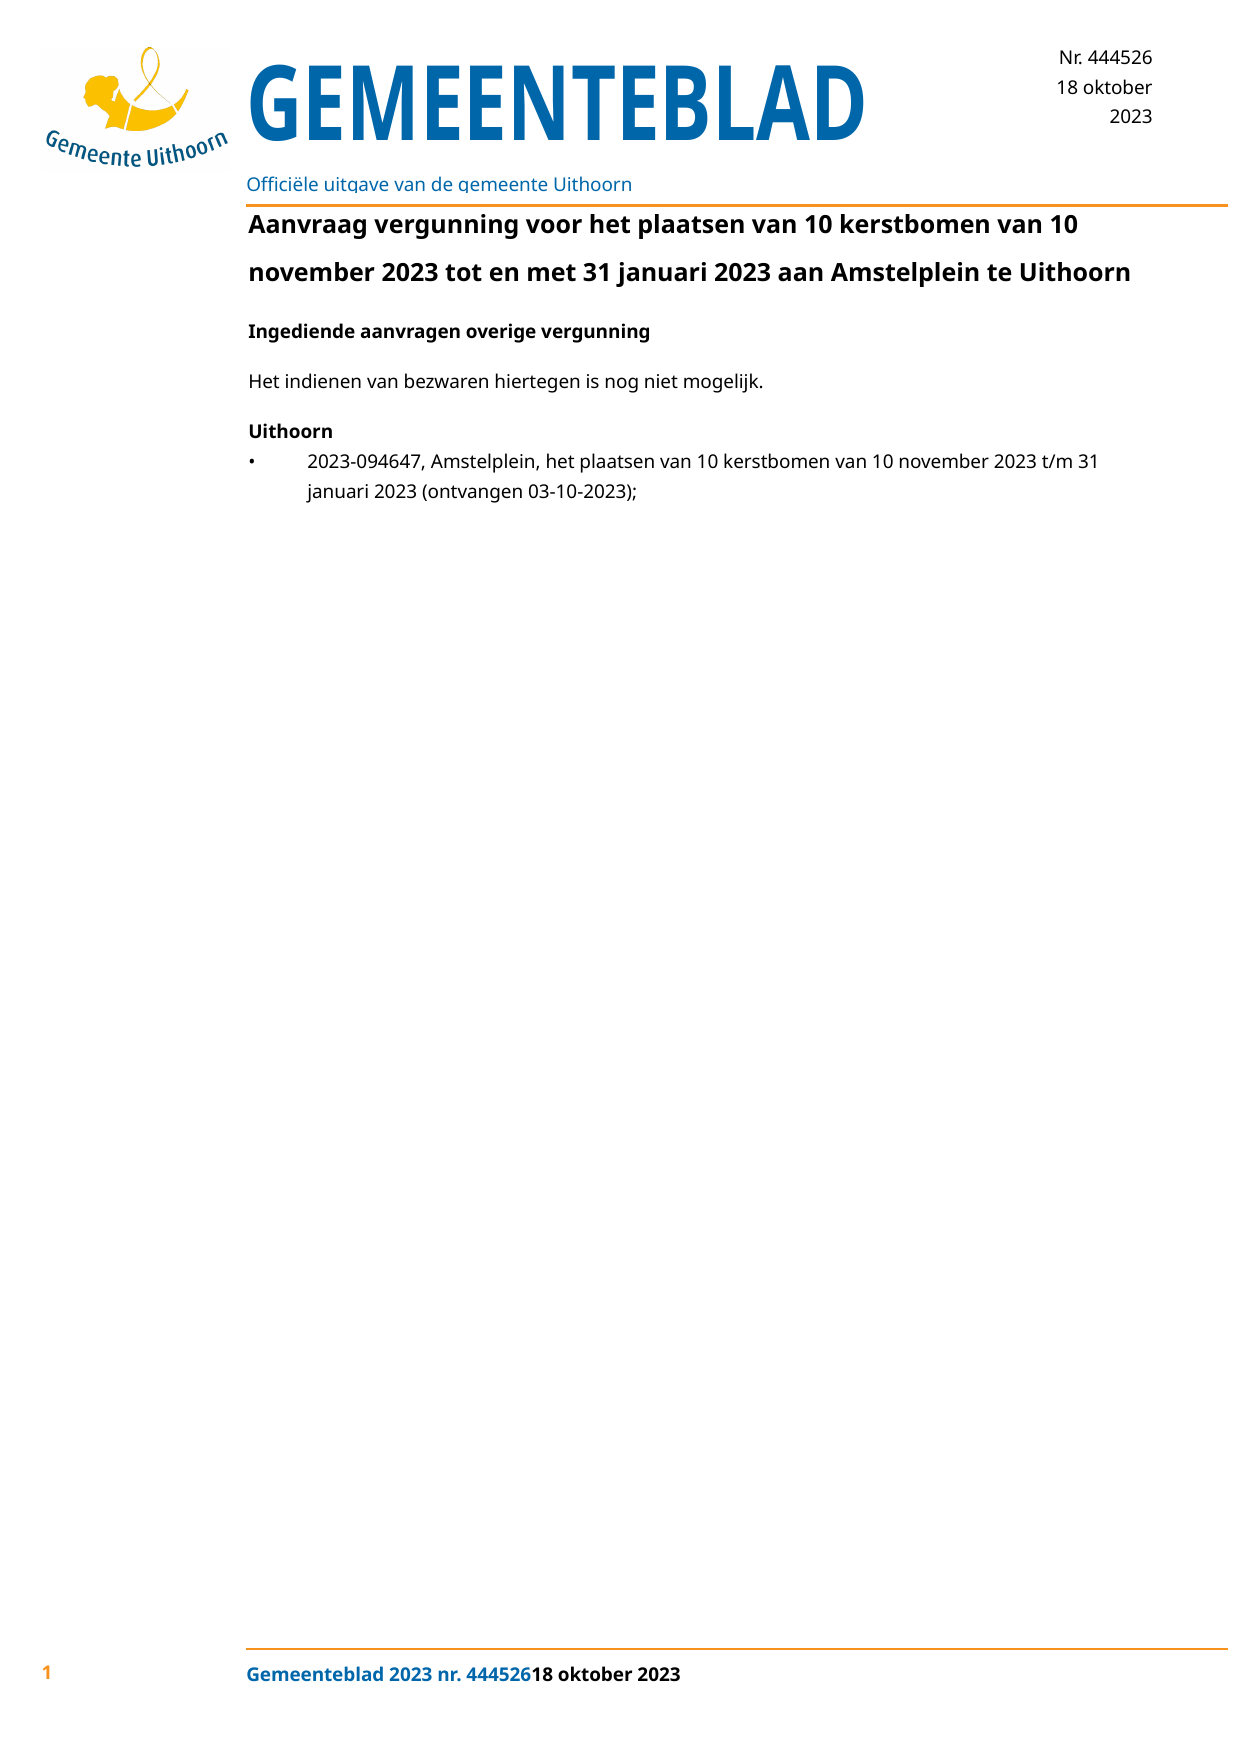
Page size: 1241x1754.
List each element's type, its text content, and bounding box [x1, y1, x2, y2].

text Aanvraag vergunning voor het plaatsen van 10 kerstbomen van 10 november 2023 tot en met 31 januari 2023 aan Amstelplein te Uithoorn [248, 207, 1152, 288]
text Uithoorn [248, 419, 1152, 444]
picture [41, 47, 231, 172]
text Ingediende aanvragen overige vergunning [248, 318, 1152, 344]
list 2023-094647, Amstelplein, het plaatsen van 10 kerstbomen van 10 november 2023 t/m 31 januari 2023 (ontvangen 03-10-2023); [248, 448, 1152, 504]
text Het indienen van bezwaren hiertegen is nog niet mogelijk. [248, 368, 1152, 394]
